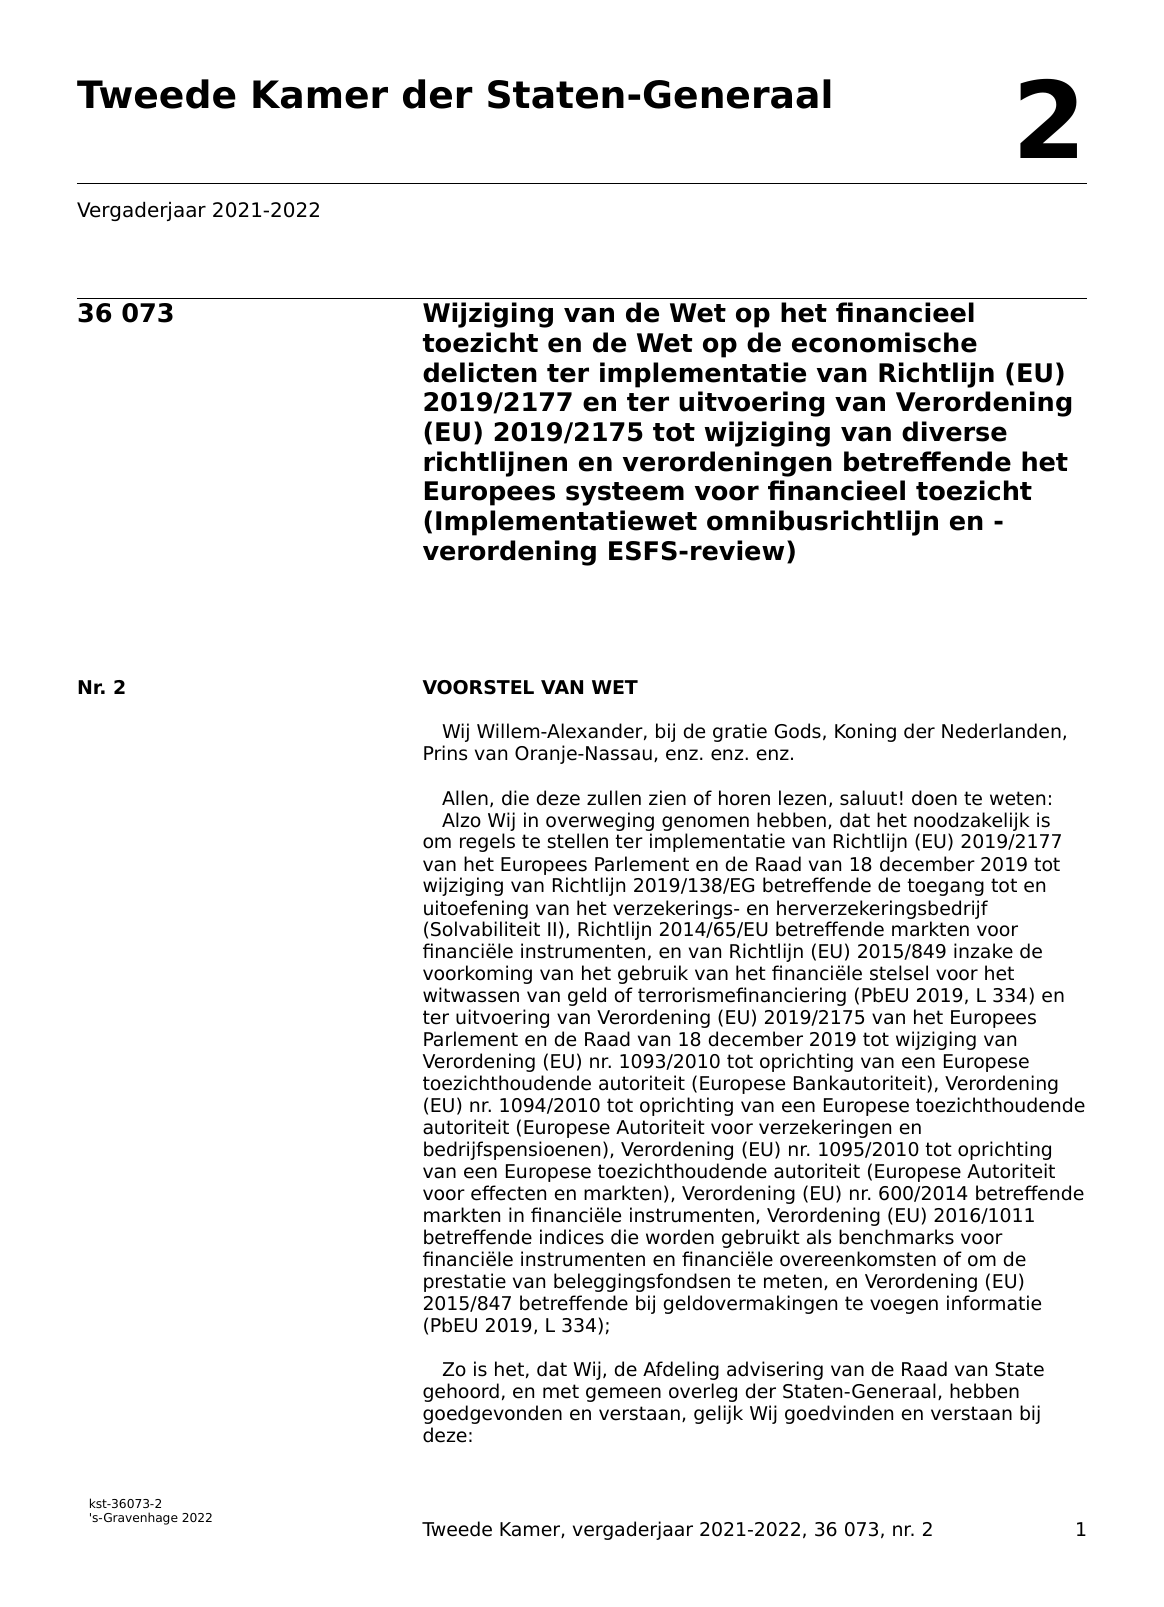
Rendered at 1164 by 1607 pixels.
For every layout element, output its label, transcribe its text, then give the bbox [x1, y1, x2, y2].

text kst-36073-2 [88, 1497, 323, 1511]
subtitle 36 073 Wijziging van de Wet op het financieel toezicht en de Wet op de economische delicten ter implementatie van Richtlijn (EU) 2019/2177 en ter uitvoering van Verordening (EU) 2019/2175 tot wijziging van diverse richtlijnen en verordeningen betreffende het Europees systeem voor financieel toezicht (Implementatiewet omnibusrichtlijn en -verordening ESFS-review) [77, 299, 1087, 566]
text Alzo Wij in overweging genomen hebben, dat het noodzakelijk is om regels te stellen ter implementatie van Richtlijn (EU) 2019/2177 van het Europees Parlement en de Raad van 18 december 2019 tot wijziging van Richtlijn 2019/138/EG betreffende de toegang tot en uitoefening van het verzekerings- en herverzekeringsbedrijf (Solvabiliteit II), Richtlijn 2014/65/EU betreffende markten voor financiële instrumenten, en van Richtlijn (EU) 2015/849 inzake de voorkoming van het gebruik van het financiële stelsel voor het witwassen van geld of terrorismefinanciering (PbEU 2019, L 334) en ter uitvoering van Verordening (EU) 2019/2175 van het Europees Parlement en de Raad van 18 december 2019 tot wijziging van Verordening (EU) nr. 1093/2010 tot oprichting van een Europese toezichthoudende autoriteit (Europese Bankautoriteit), Verordening (EU) nr. 1094/2010 tot oprichting van een Europese toezichthoudende autoriteit (Europese Autoriteit voor verzekeringen en bedrijfspensioenen), Verordening (EU) nr. 1095/2010 tot oprichting van een Europese toezichthoudende autoriteit (Europese Autoriteit voor effecten en markten), Verordening (EU) nr. 600/2014 betreffende markten in financiële instrumenten, Verordening (EU) 2016/1011 betreffende indices die worden gebruikt als benchmarks voor financiële instrumenten en financiële overeenkomsten of om de prestatie van beleggingsfondsen te meten, en Verordening (EU) 2015/847 betreffende bij geldovermakingen te voegen informatie (PbEU 2019, L 334); [422, 809, 1087, 1337]
text Zo is het, dat Wij, de Afdeling advisering van de Raad van State gehoord, en met gemeen overleg der Staten-Generaal, hebben goedgevonden en verstaan, gelijk Wij goedvinden en verstaan bij deze: [422, 1359, 1087, 1447]
text 's-Gravenhage 2022 [88, 1511, 323, 1525]
table_header 2 [886, 59, 1087, 183]
text Allen, die deze zullen zien of horen lezen, saluut! doen te weten: [422, 787, 1087, 809]
subtitle Nr. 2 VOORSTEL VAN WET [77, 677, 1087, 699]
text Wij Willem-Alexander, bij de gratie Gods, Koning der Nederlanden, Prins van Oranje-Nassau, enz. enz. enz. [422, 721, 1087, 765]
table_cell Vergaderjaar 2021-2022 [77, 184, 1087, 298]
table_header Tweede Kamer der Staten-Generaal [77, 59, 886, 183]
